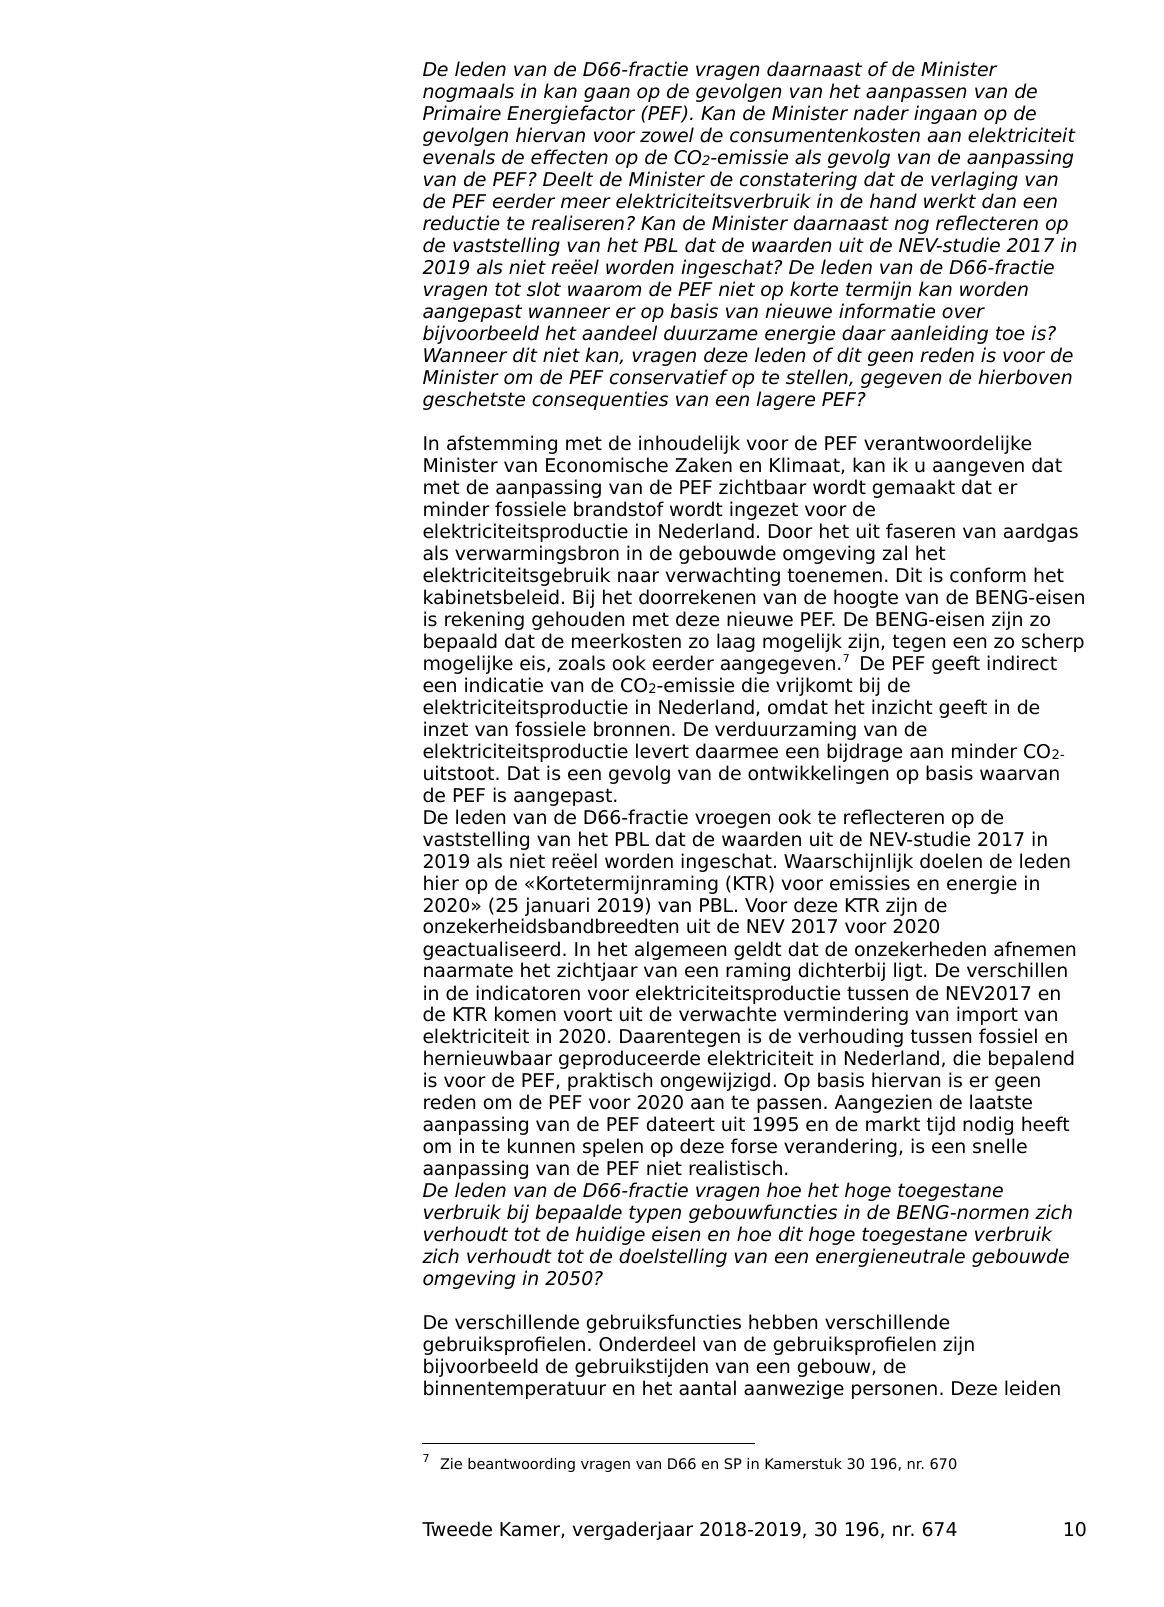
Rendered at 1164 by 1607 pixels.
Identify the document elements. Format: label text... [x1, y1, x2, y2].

subtitle De leden van de D66-fractie vragen daarnaast of de Minister nogmaals in kan gaan op de gevolgen van het aanpassen van de Primaire Energiefactor (PEF). Kan de Minister nader ingaan op de gevolgen hiervan voor zowel de consumentenkosten aan elektriciteit evenals de effecten op de CO2-emissie als gevolg van de aanpassing van de PEF? Deelt de Minister de constatering dat de verlaging van de PEF eerder meer elektriciteitsverbruik in de hand werkt dan een reductie te realiseren? Kan de Minister daarnaast nog reflecteren op de vaststelling van het PBL dat de waarden uit de NEV-studie 2017 in 2019 als niet reëel worden ingeschat? De leden van de D66-fractie vragen tot slot waarom de PEF niet op korte termijn kan worden aangepast wanneer er op basis van nieuwe informatie over bijvoorbeeld het aandeel duurzame energie daar aanleiding toe is? Wanneer dit niet kan, vragen deze leden of dit geen reden is voor de Minister om de PEF conservatief op te stellen, gegeven de hierboven geschetste consequenties van een lagere PEF? [422, 59, 1087, 411]
text De verschillende gebruiksfuncties hebben verschillende gebruiksprofielen. Onderdeel van de gebruiksprofielen zijn bijvoorbeeld de gebruikstijden van een gebouw, de binnentemperatuur en het aantal aanwezige personen. Deze leiden [422, 1312, 1087, 1400]
text Zie beantwoording vragen van D66 en SP in Kamerstuk 30 196, nr. 670 [422, 1452, 1087, 1474]
text De leden van de D66-fractie vragen hoe het hoge toegestane verbruik bij bepaalde typen gebouwfuncties in de BENG-normen zich verhoudt tot de huidige eisen en hoe dit hoge toegestane verbruik zich verhoudt tot de doelstelling van een energieneutrale gebouwde omgeving in 2050? [422, 1180, 1087, 1290]
text In afstemming met de inhoudelijk voor de PEF verantwoordelijke Minister van Economische Zaken en Klimaat, kan ik u aangeven dat met de aanpassing van de PEF zichtbaar wordt gemaakt dat er minder fossiele brandstof wordt ingezet voor de elektriciteitsproductie in Nederland. Door het uit faseren van aardgas als verwarmingsbron in de gebouwde omgeving zal het elektriciteitsgebruik naar verwachting toenemen. Dit is conform het kabinetsbeleid. Bij het doorrekenen van de hoogte van de BENG-eisen is rekening gehouden met deze nieuwe PEF. De BENG-eisen zijn zo bepaald dat de meerkosten zo laag mogelijk zijn, tegen een zo scherp mogelijke eis, zoals ook eerder aangegeven. De PEF geeft indirect een indicatie van de CO2-emissie die vrijkomt bij de elektriciteitsproductie in Nederland, omdat het inzicht geeft in de inzet van fossiele bronnen. De verduurzaming van de elektriciteitsproductie levert daarmee een bijdrage aan minder CO2-uitstoot. Dat is een gevolg van de ontwikkelingen op basis waarvan de PEF is aangepast. [422, 433, 1087, 807]
text De leden van de D66-fractie vroegen ook te reflecteren op de vaststelling van het PBL dat de waarden uit de NEV-studie 2017 in 2019 als niet reëel worden ingeschat. Waarschijnlijk doelen de leden hier op de «Kortetermijnraming (KTR) voor emissies en energie in 2020» (25 januari 2019) van PBL. Voor deze KTR zijn de onzekerheidsbandbreedten uit de NEV 2017 voor 2020 geactualiseerd. In het algemeen geldt dat de onzekerheden afnemen naarmate het zichtjaar van een raming dichterbij ligt. De verschillen in de indicatoren voor elektriciteitsproductie tussen de NEV2017 en de KTR komen voort uit de verwachte vermindering van import van elektriciteit in 2020. Daarentegen is de verhouding tussen fossiel en hernieuwbaar geproduceerde elektriciteit in Nederland, die bepalend is voor de PEF, praktisch ongewijzigd. Op basis hiervan is er geen reden om de PEF voor 2020 aan te passen. Aangezien de laatste aanpassing van de PEF dateert uit 1995 en de markt tijd nodig heeft om in te kunnen spelen op deze forse verandering, is een snelle aanpassing van de PEF niet realistisch. [422, 807, 1087, 1180]
